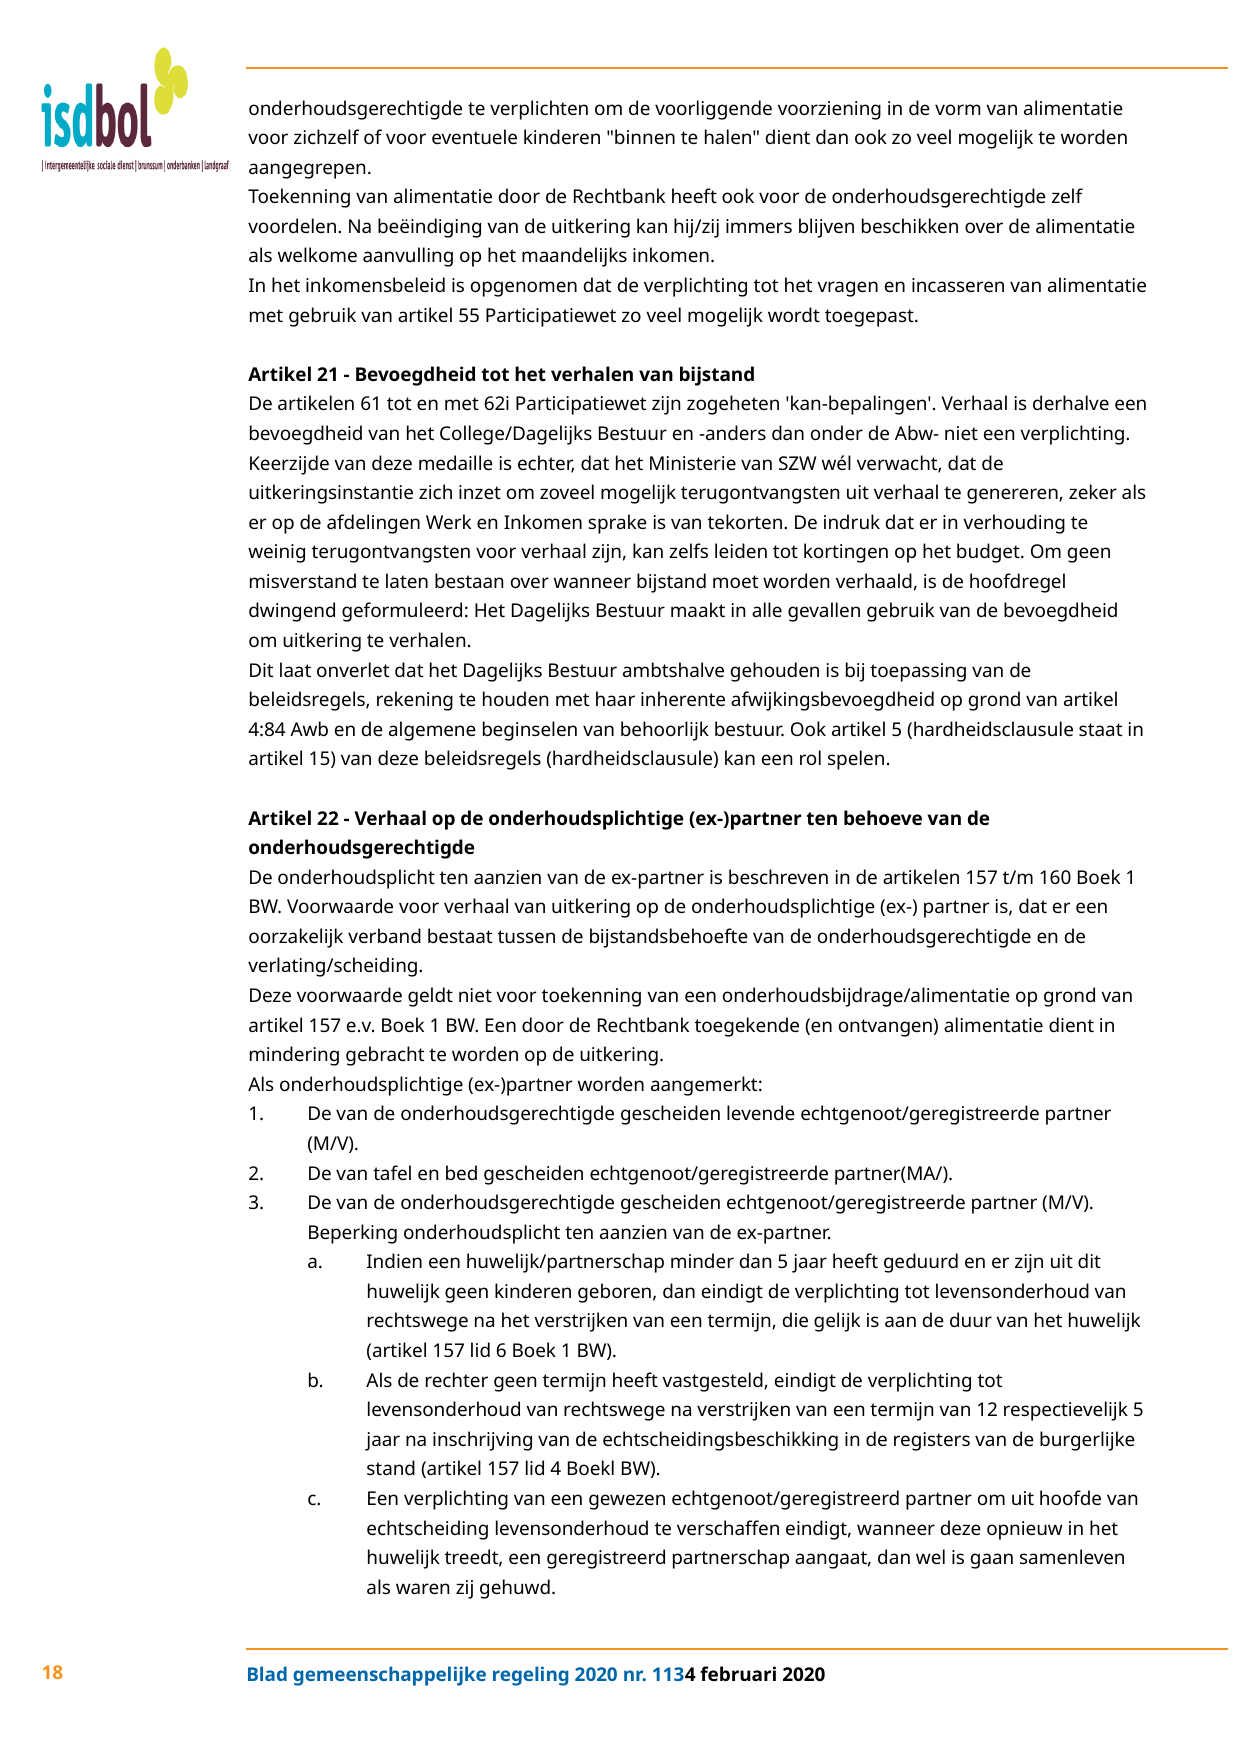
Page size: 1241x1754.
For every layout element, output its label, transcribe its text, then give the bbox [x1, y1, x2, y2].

text In het inkomensbeleid is opgenomen dat de verplichting tot het vragen en incasseren van alimentatie met gebruik van artikel 55 Participatiewet zo veel mogelijk wordt toegepast. [248, 272, 1152, 328]
text Toekenning van alimentatie door de Rechtbank heeft ook voor de onderhoudsgerechtigde zelf voordelen. Na beëindiging van de uitkering kan hij/zij immers blijven beschikken over de alimentatie als welkome aanvulling op het maandelijks inkomen. [248, 183, 1152, 268]
text De onderhoudsplicht ten aanzien van de ex-partner is beschreven in de artikelen 157 t/m 160 Boek 1 BW. Voorwaarde voor verhaal van uitkering op de onderhoudsplichtige (ex-) partner is, dat er een oorzakelijk verband bestaat tussen de bijstandsbehoefte van de onderhoudsgerechtigde en de verlating/scheiding. [248, 864, 1152, 978]
list Indien een huwelijk/partnerschap minder dan 5 jaar heeft geduurd en er zijn uit dit huwelijk geen kinderen geboren, dan eindigt de verplichting tot levensonderhoud van rechtswege na het verstrijken van een termijn, die gelijk is aan de duur van het huwelijk (artikel 157 lid 6 Boek 1 BW). [307, 1248, 1152, 1363]
list Beperking onderhoudsplicht ten aanzien van de ex-partner. [248, 1219, 1152, 1245]
list Een verplichting van een gewezen echtgenoot/geregistreerd partner om uit hoofde van echtscheiding levensonderhoud te verschaffen eindigt, wanneer deze opnieuw in het huwelijk treedt, een geregistreerd partnerschap aangaat, dan wel is gaan samenleven als waren zij gehuwd. [307, 1485, 1152, 1600]
text Deze voorwaarde geldt niet voor toekenning van een onderhoudsbijdrage/alimentatie op grond van artikel 157 e.v. Boek 1 BW. Een door de Rechtbank toegekende (en ontvangen) alimentatie dient in mindering gebracht te worden op de uitkering. [248, 982, 1152, 1067]
text De artikelen 61 tot en met 62i Participatiewet zijn zogeheten 'kan-bepalingen'. Verhaal is derhalve een bevoegdheid van het College/Dagelijks Bestuur en -anders dan onder de Abw- niet een verplichting. Keerzijde van deze medaille is echter, dat het Ministerie van SZW wél verwacht, dat de uitkeringsinstantie zich inzet om zoveel mogelijk terugontvangsten uit verhaal te genereren, zeker als er op de afdelingen Werk en Inkomen sprake is van tekorten. De indruk dat er in verhouding te weinig terugontvangsten voor verhaal zijn, kan zelfs leiden tot kortingen op het budget. Om geen misverstand te laten bestaan over wanneer bijstand moet worden verhaald, is de hoofdregel dwingend geformuleerd: Het Dagelijks Bestuur maakt in alle gevallen gebruik van de bevoegdheid om uitkering te verhalen. [248, 391, 1152, 653]
text Dit laat onverlet dat het Dagelijks Bestuur ambtshalve gehouden is bij toepassing van de beleidsregels, rekening te houden met haar inherente afwijkingsbevoegdheid op grond van artikel 4:84 Awb en de algemene beginselen van behoorlijk bestuur. Ook artikel 5 (hardheidsclausule staat in artikel 15) van deze beleidsregels (hardheidsclausule) kan een rol spelen. [248, 657, 1152, 771]
picture [41, 47, 231, 172]
list Als de rechter geen termijn heeft vastgesteld, eindigt de verplichting tot levensonderhoud van rechtswege na verstrijken van een termijn van 12 respectievelijk 5 jaar na inschrijving van de echtscheidingsbeschikking in de registers van de burgerlijke stand (artikel 157 lid 4 Boekl BW). [307, 1367, 1152, 1481]
list De van tafel en bed gescheiden echtgenoot/geregistreerde partner(MA/). [248, 1160, 1152, 1186]
text Als onderhoudsplichtige (ex-)partner worden aangemerkt: [248, 1071, 1152, 1097]
text onderhoudsgerechtigde te verplichten om de voorliggende voorziening in de vorm van alimentatie voor zichzelf of voor eventuele kinderen "binnen te halen" dient dan ook zo veel mogelijk te worden aangegrepen. [248, 95, 1152, 180]
list De van de onderhoudsgerechtigde gescheiden levende echtgenoot/geregistreerde partner (M/V). [248, 1101, 1152, 1156]
text Artikel 21 - Bevoegdheid tot het verhalen van bijstand [248, 361, 1152, 387]
text Artikel 22 - Verhaal op de onderhoudsplichtige (ex-)partner ten behoeve van de onderhoudsgerechtigde [248, 805, 1152, 860]
list De van de onderhoudsgerechtigde gescheiden echtgenoot/geregistreerde partner (M/V). [248, 1189, 1152, 1215]
